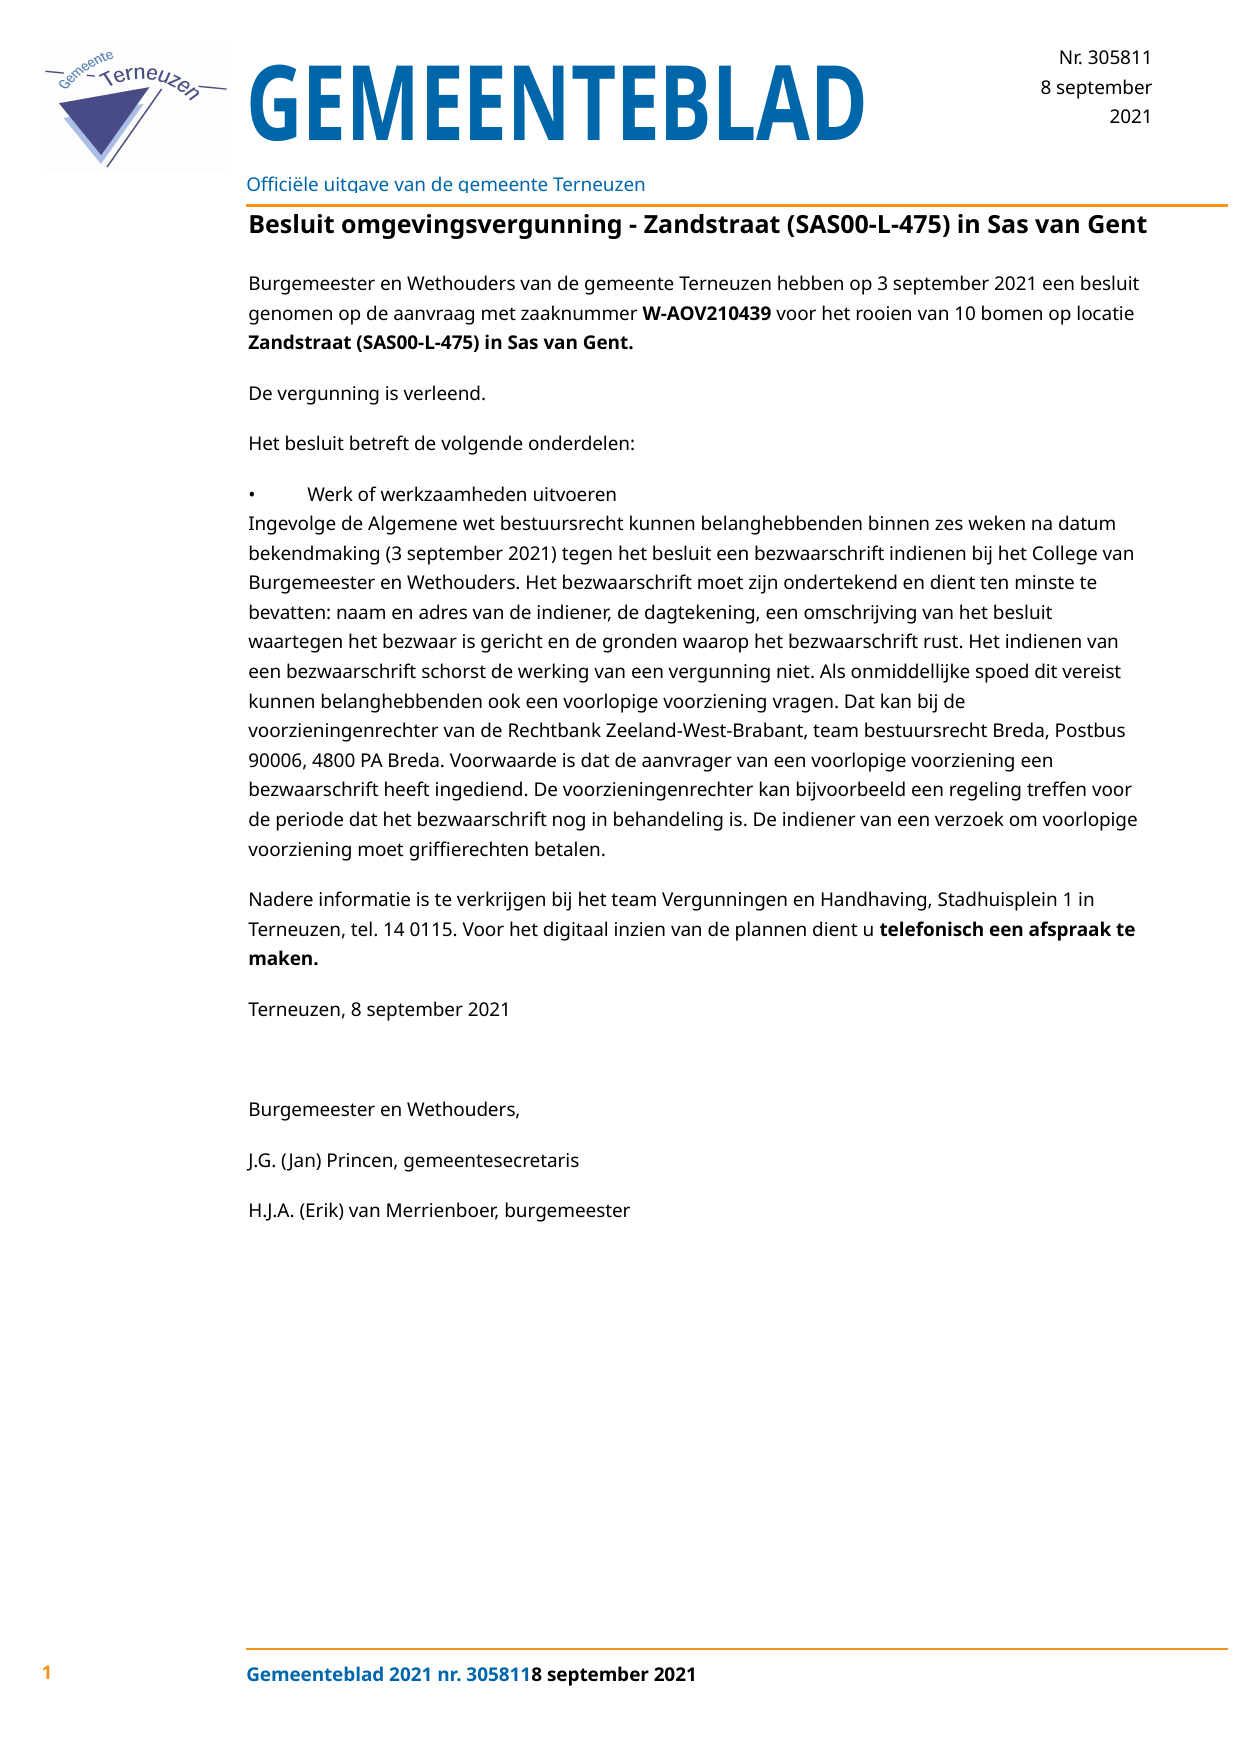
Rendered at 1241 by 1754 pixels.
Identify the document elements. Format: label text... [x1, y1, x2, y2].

list Werk of werkzaamheden uitvoeren [248, 481, 1152, 506]
text Nadere informatie is te verkrijgen bij het team Vergunningen en Handhaving, Stadhuisplein 1 in Terneuzen, tel. 14 0115. Voor het digitaal inzien van de plannen dient u telefonisch een afspraak te maken. [248, 886, 1152, 971]
text Burgemeester en Wethouders, [248, 1097, 1152, 1122]
text De vergunning is verleend. [248, 380, 1152, 406]
text Terneuzen, 8 september 2021 [248, 996, 1152, 1021]
text J.G. (Jan) Princen, gemeentesecretaris [248, 1147, 1152, 1173]
picture [41, 47, 231, 172]
text H.J.A. (Erik) van Merrienboer, burgemeester [248, 1197, 1152, 1223]
text Ingevolge de Algemene wet bestuursrecht kunnen belanghebbenden binnen zes weken na datum bekendmaking (3 september 2021) tegen het besluit een bezwaarschrift indienen bij het College van Burgemeester en Wethouders. Het bezwaarschrift moet zijn ondertekend en dient ten minste te bevatten: naam en adres van de indiener, de dagtekening, een omschrijving van het besluit waartegen het bezwaar is gericht en de gronden waarop het bezwaarschrift rust. Het indienen van een bezwaarschrift schorst de werking van een vergunning niet. Als onmiddellijke spoed dit vereist kunnen belanghebbenden ook een voorlopige voorziening vragen. Dat kan bij de voorzieningenrechter van de Rechtbank Zeeland-West-Brabant, team bestuursrecht Breda, Postbus 90006, 4800 PA Breda. Voorwaarde is dat de aanvrager van een voorlopige voorziening een bezwaarschrift heeft ingediend. De voorzieningenrechter kan bijvoorbeeld een regeling treffen voor de periode dat het bezwaarschrift nog in behandeling is. De indiener van een verzoek om voorlopige voorziening moet griffierechten betalen. [248, 510, 1152, 861]
text Het besluit betreft de volgende onderdelen: [248, 430, 1152, 456]
text Burgemeester en Wethouders van de gemeente Terneuzen hebben op 3 september 2021 een besluit genomen op de aanvraag met zaaknummer W-AOV210439 voor het rooien van 10 bomen op locatie Zandstraat (SAS00-L-475) in Sas van Gent. [248, 270, 1152, 355]
text Besluit omgevingsvergunning - Zandstraat (SAS00-L-475) in Sas van Gent [248, 207, 1152, 241]
